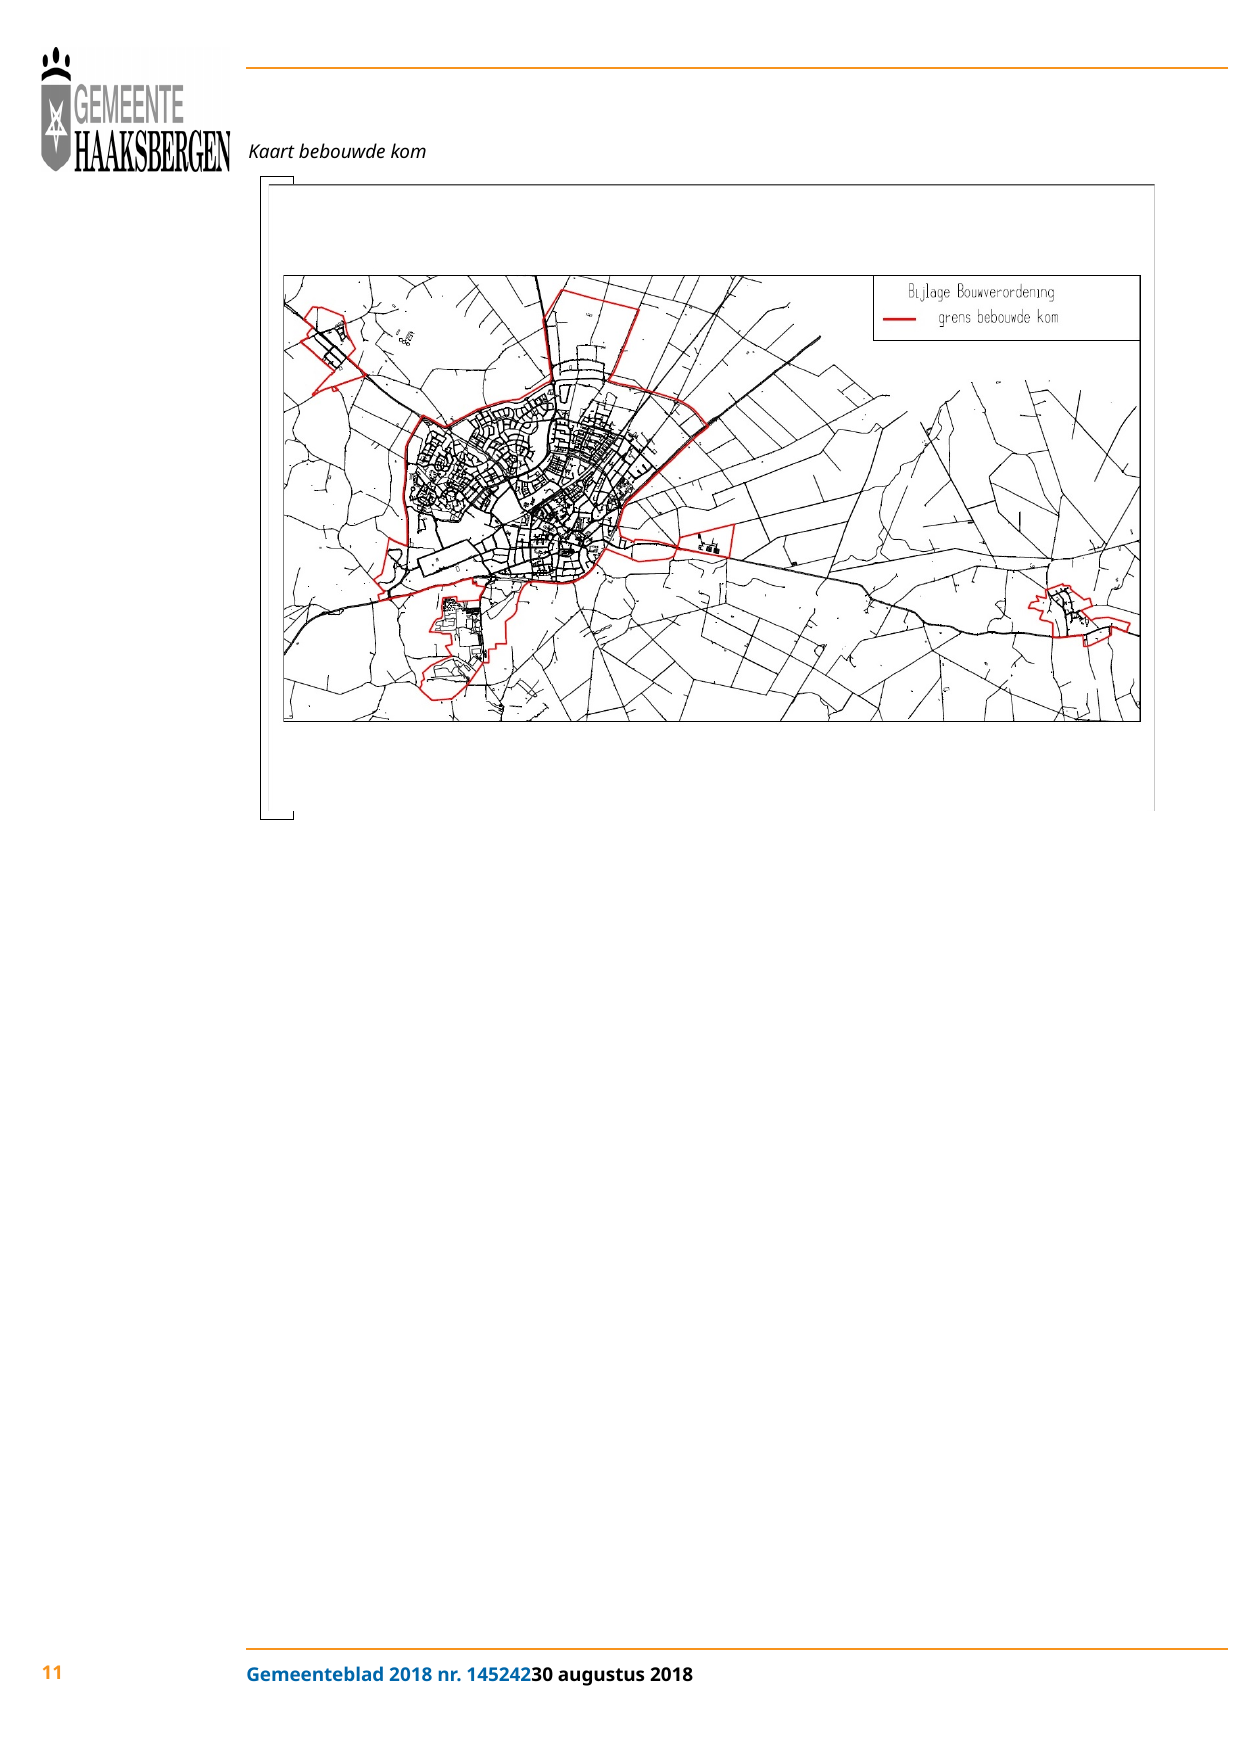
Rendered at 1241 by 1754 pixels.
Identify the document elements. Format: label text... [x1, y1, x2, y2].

picture [268, 184, 1155, 811]
picture [41, 47, 231, 172]
text Kaart bebouwde kom [248, 138, 1152, 164]
